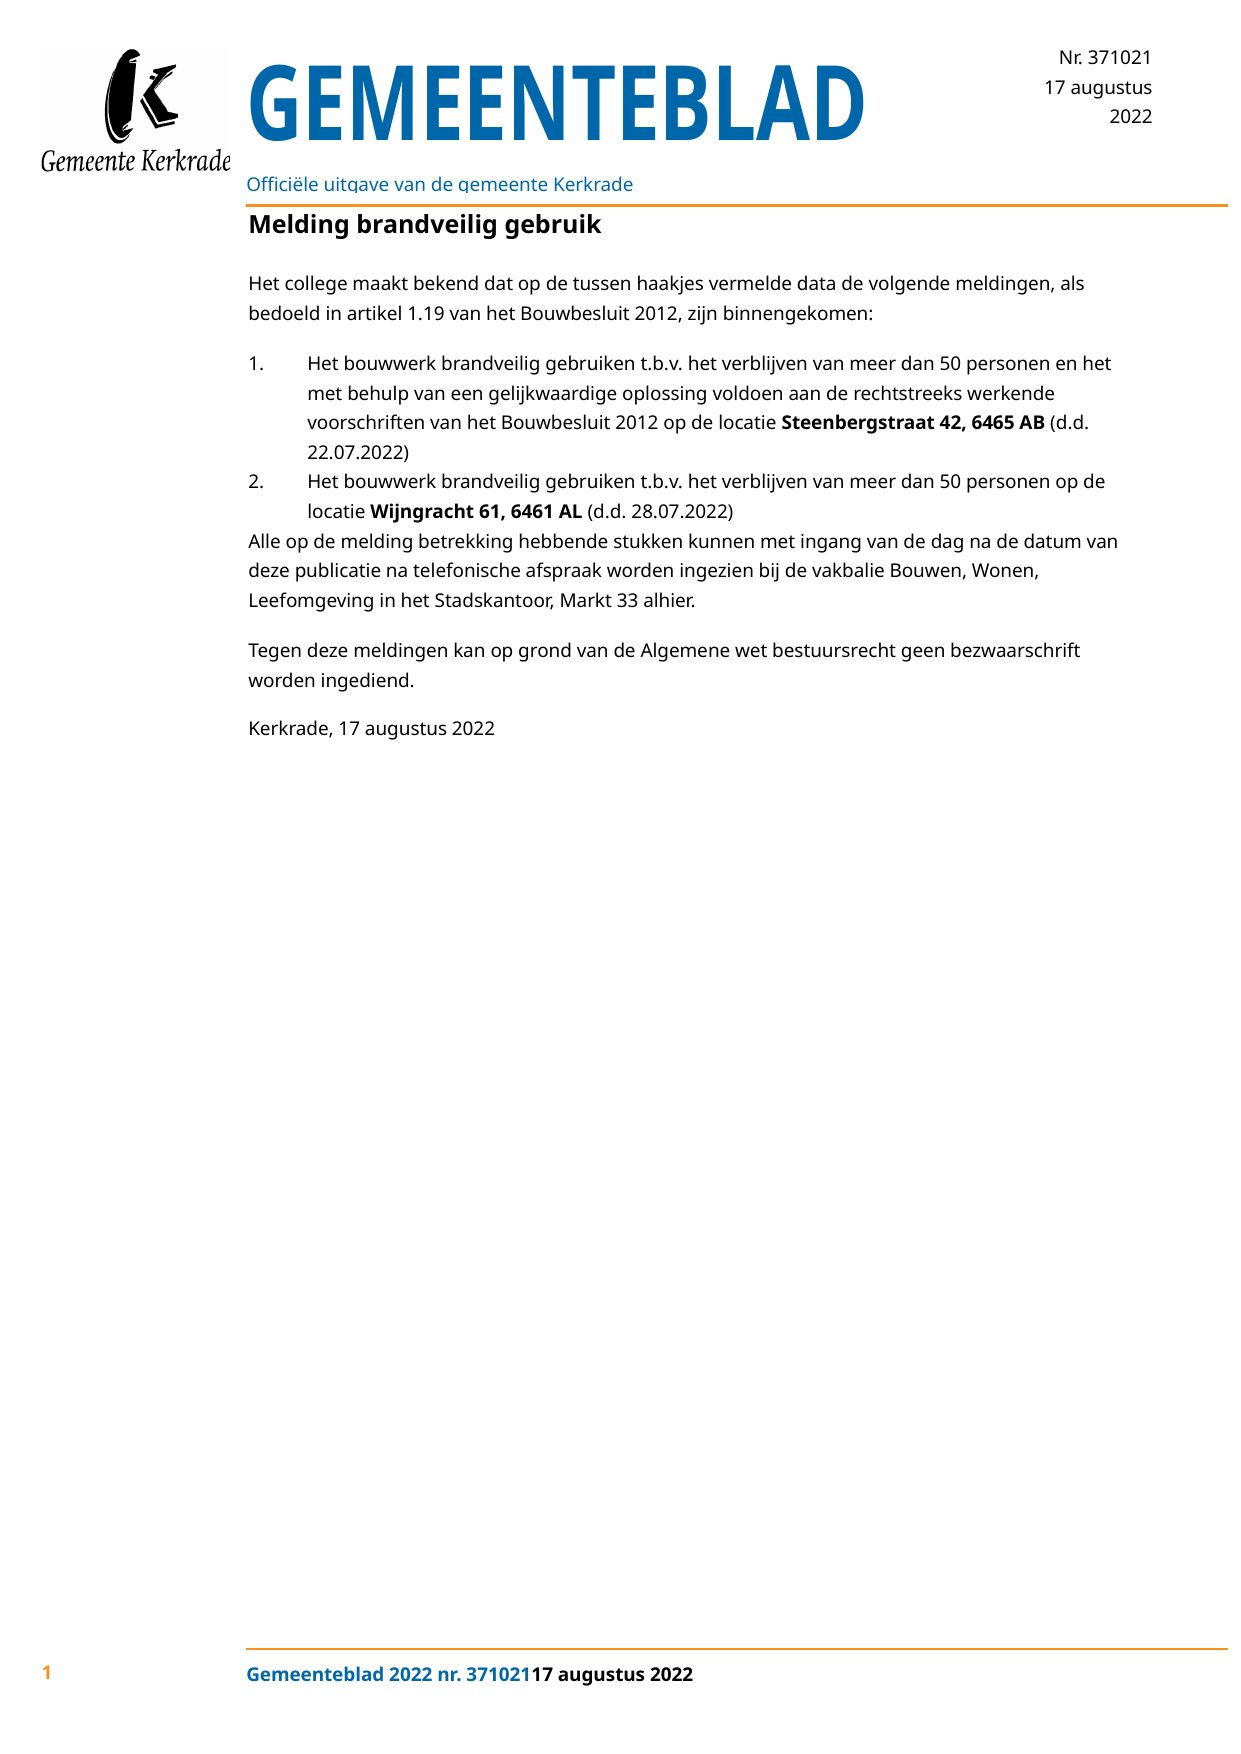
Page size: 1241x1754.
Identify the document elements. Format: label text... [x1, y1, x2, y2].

list Het bouwwerk brandveilig gebruiken t.b.v. het verblijven van meer dan 50 personen en het met behulp van een gelijkwaardige oplossing voldoen aan de rechtstreeks werkende voorschriften van het Bouwbesluit 2012 op de locatie Steenbergstraat 42, 6465 AB (d.d. 22.07.2022) [248, 350, 1152, 465]
text Kerkrade, 17 augustus 2022 [248, 715, 1152, 741]
text Alle op de melding betrekking hebbende stukken kunnen met ingang van de dag na de datum van deze publicatie na telefonische afspraak worden ingezien bij de vakbalie Bouwen, Wonen, Leefomgeving in het Stadskantoor, Markt 33 alhier. [248, 528, 1152, 613]
text Melding brandveilig gebruik [248, 207, 1152, 241]
picture [41, 47, 231, 172]
list Het bouwwerk brandveilig gebruiken t.b.v. het verblijven van meer dan 50 personen op de locatie Wijngracht 61, 6461 AL (d.d. 28.07.2022) [248, 469, 1152, 524]
text Het college maakt bekend dat op de tussen haakjes vermelde data de volgende meldingen, als bedoeld in artikel 1.19 van het Bouwbesluit 2012, zijn binnengekomen: [248, 270, 1152, 326]
text Tegen deze meldingen kan op grond van de Algemene wet bestuursrecht geen bezwaarschrift worden ingediend. [248, 637, 1152, 693]
